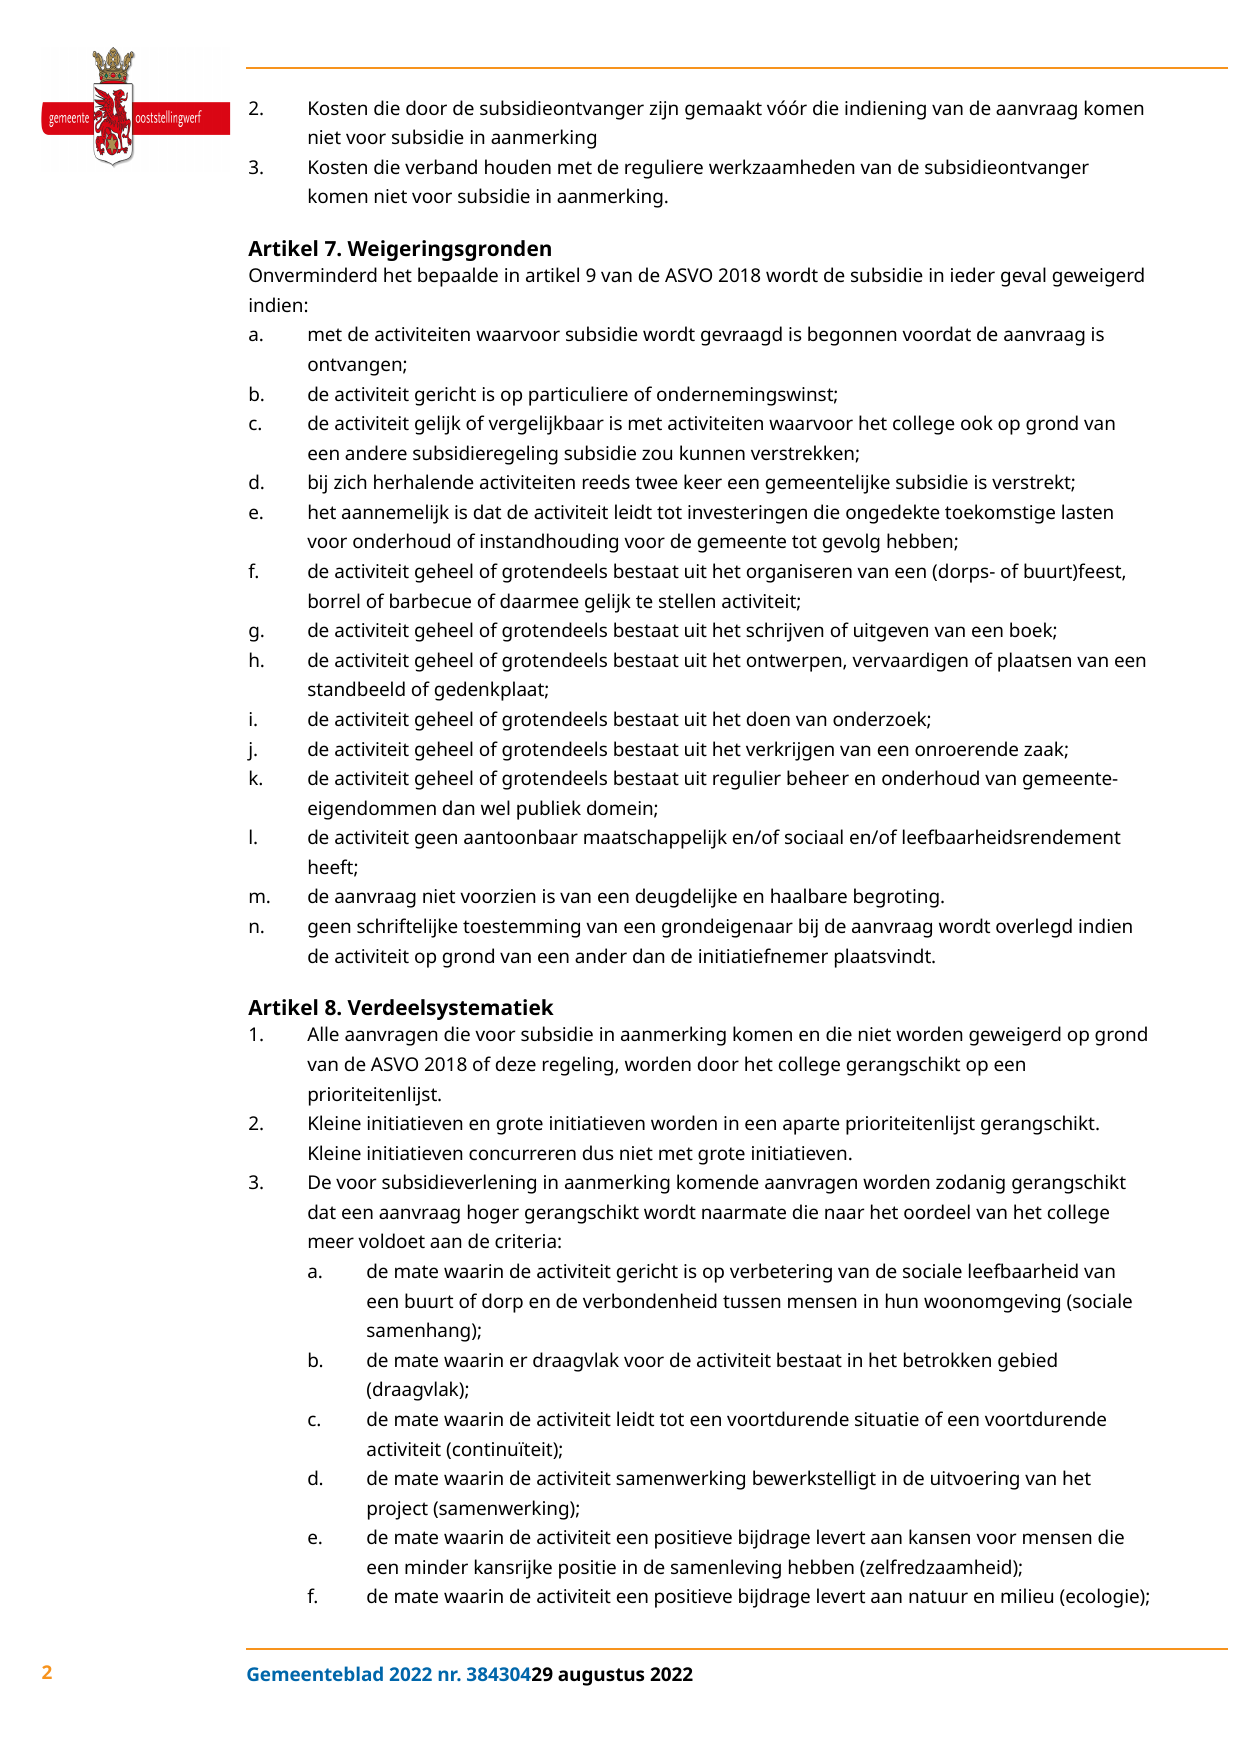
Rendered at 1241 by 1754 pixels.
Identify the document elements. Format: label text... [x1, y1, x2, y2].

list de mate waarin er draagvlak voor de activiteit bestaat in het betrokken gebied (draagvlak); [307, 1347, 1152, 1402]
list De voor subsidieverlening in aanmerking komende aanvragen worden zodanig gerangschikt dat een aanvraag hoger gerangschikt wordt naarmate die naar het oordeel van het college meer voldoet aan de criteria: [248, 1169, 1152, 1254]
list de activiteit geheel of grotendeels bestaat uit het organiseren van een (dorps- of buurt)feest, borrel of barbecue of daarmee gelijk te stellen activiteit; [248, 558, 1152, 613]
list Kleine initiatieven en grote initiatieven worden in een aparte prioriteitenlijst gerangschikt. Kleine initiatieven concurreren dus niet met grote initiatieven. [248, 1110, 1152, 1166]
list Kosten die verband houden met de reguliere werkzaamheden van de subsidieontvanger komen niet voor subsidie in aanmerking. [248, 154, 1152, 209]
list de activiteit geheel of grotendeels bestaat uit het doen van onderzoek; [248, 706, 1152, 732]
list bij zich herhalende activiteiten reeds twee keer een gemeentelijke subsidie is verstrekt; [248, 469, 1152, 495]
list met de activiteiten waarvoor subsidie wordt gevraagd is begonnen voordat de aanvraag is ontvangen; [248, 322, 1152, 377]
text Artikel 7. Weigeringsgronden [248, 234, 1152, 262]
list de mate waarin de activiteit samenwerking bewerkstelligt in de uitvoering van het project (samenwerking); [307, 1465, 1152, 1521]
list Kosten die door de subsidieontvanger zijn gemaakt vóór die indiening van de aanvraag komen niet voor subsidie in aanmerking [248, 95, 1152, 150]
list de activiteit geheel of grotendeels bestaat uit regulier beheer en onderhoud van gemeente-eigendommen dan wel publiek domein; [248, 765, 1152, 821]
list de mate waarin de activiteit leidt tot een voortdurende situatie of een voortdurende activiteit (continuïteit); [307, 1406, 1152, 1462]
list de aanvraag niet voorzien is van een deugdelijke en haalbare begroting. [248, 884, 1152, 909]
list de activiteit geen aantoonbaar maatschappelijk en/of sociaal en/of leefbaarheidsrendement heeft; [248, 824, 1152, 880]
list geen schriftelijke toestemming van een grondeigenaar bij de aanvraag wordt overlegd indien de activiteit op grond van een ander dan de initiatiefnemer plaatsvindt. [248, 913, 1152, 968]
picture [41, 47, 231, 172]
list de mate waarin de activiteit gericht is op verbetering van de sociale leefbaarheid van een buurt of dorp en de verbondenheid tussen mensen in hun woonomgeving (sociale samenhang); [307, 1258, 1152, 1343]
text Artikel 8. Verdeelsystematiek [248, 993, 1152, 1022]
text Onverminderd het bepaalde in artikel 9 van de ASVO 2018 wordt de subsidie in ieder geval geweigerd indien: [248, 262, 1152, 318]
list de activiteit geheel of grotendeels bestaat uit het verkrijgen van een onroerende zaak; [248, 736, 1152, 761]
list de mate waarin de activiteit een positieve bijdrage levert aan kansen voor mensen die een minder kansrijke positie in de samenleving hebben (zelfredzaamheid); [307, 1524, 1152, 1580]
list Alle aanvragen die voor subsidie in aanmerking komen en die niet worden geweigerd op grond van de ASVO 2018 of deze regeling, worden door het college gerangschikt op een prioriteitenlijst. [248, 1022, 1152, 1107]
list de activiteit gelijk of vergelijkbaar is met activiteiten waarvoor het college ook op grond van een andere subsidieregeling subsidie zou kunnen verstrekken; [248, 410, 1152, 466]
list het aannemelijk is dat de activiteit leidt tot investeringen die ongedekte toekomstige lasten voor onderhoud of instandhouding voor de gemeente tot gevolg hebben; [248, 499, 1152, 554]
list de activiteit geheel of grotendeels bestaat uit het schrijven of uitgeven van een boek; [248, 617, 1152, 643]
list de activiteit geheel of grotendeels bestaat uit het ontwerpen, vervaardigen of plaatsen van een standbeeld of gedenkplaat; [248, 647, 1152, 702]
list de activiteit gericht is op particuliere of ondernemingswinst; [248, 381, 1152, 406]
list de mate waarin de activiteit een positieve bijdrage levert aan natuur en milieu (ecologie); [307, 1584, 1152, 1609]
